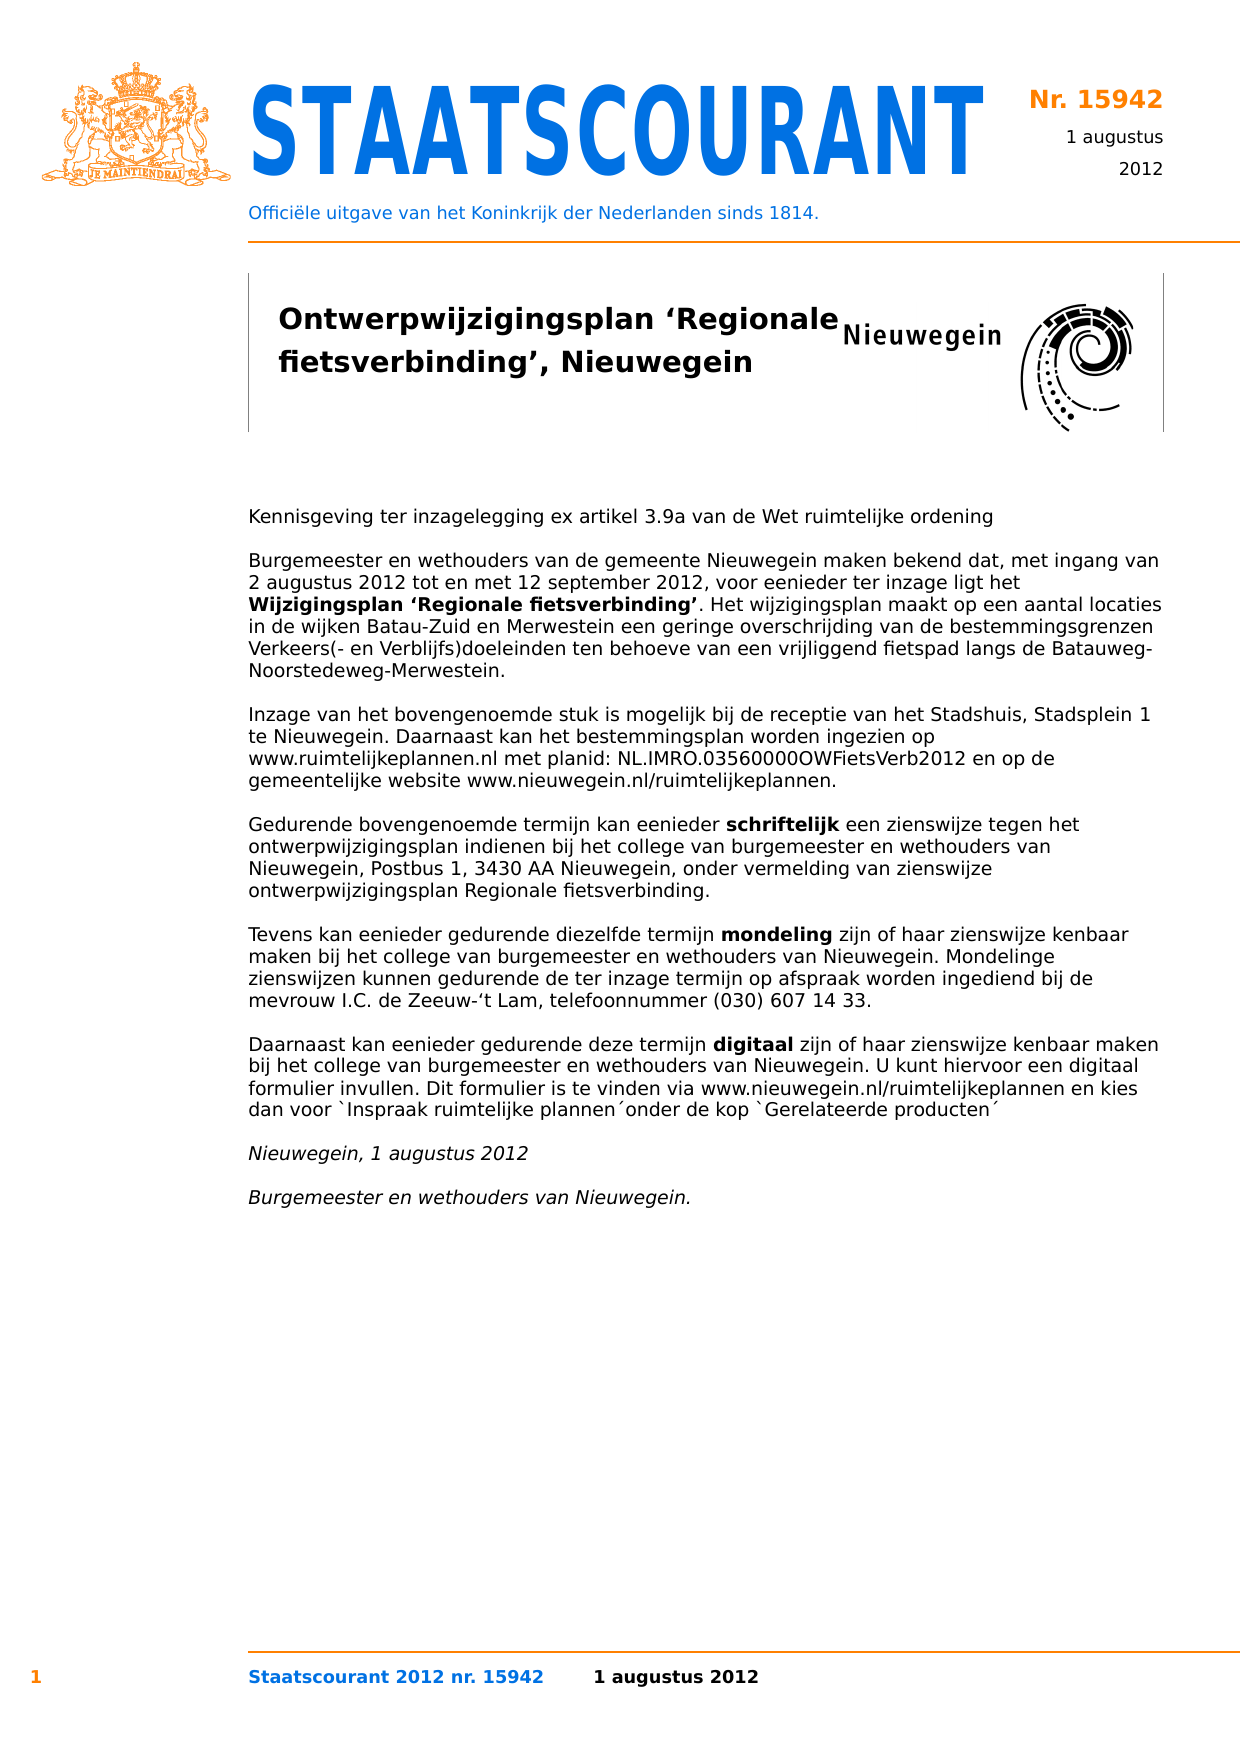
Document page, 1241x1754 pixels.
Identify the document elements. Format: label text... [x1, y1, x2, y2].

text Daarnaast kan eenieder gedurende deze termijn digitaal zijn of haar zienswijze kenbaar maken bij het college van burgemeester en wethouders van Nieuwegein. U kunt hiervoor een digitaal formulier invullen. Dit formulier is te vinden via www.nieuwegein.nl/ruimtelijkeplannen en kies dan voor `Inspraak ruimtelijke plannen´onder de kop `Gerelateerde producten´ [248, 1033, 1163, 1121]
text Nieuwegein, 1 augustus 2012 [248, 1143, 1163, 1165]
subtitle Ontwerpwijzigingsplan ‘Regionale fietsverbinding’, Nieuwegein [249, 273, 1163, 432]
text Burgemeester en wethouders van de gemeente Nieuwegein maken bekend dat, met ingang van 2 augustus 2012 tot en met 12 september 2012, voor eenieder ter inzage ligt het Wijzigingsplan ‘Regionale fietsverbinding’. Het wijzigingsplan maakt op een aantal locaties in de wijken Batau-Zuid en Merwestein een geringe overschrijding van de bestemmingsgrenzen Verkeers(- en Verblijfs)doeleinden ten behoeve van een vrijliggend fietspad langs de Batauweg-Noorstedeweg-Merwestein. [248, 550, 1163, 682]
text Burgemeester en wethouders van Nieuwegein. [248, 1187, 1163, 1209]
table_cell Officiële uitgave van het Koninkrijk der Nederlanden sinds 1814. [248, 203, 1240, 241]
text Inzage van het bovengenoemde stuk is mogelijk bij de receptie van het Stadshuis, Stadsplein 1 te Nieuwegein. Daarnaast kan het bestemmingsplan worden ingezien op www.ruimtelijkeplannen.nl met planid: NL.IMRO.03560000OWFietsVerb2012 en op de gemeentelijke website www.nieuwegein.nl/ruimtelijkeplannen. [248, 704, 1163, 792]
text Gedurende bovengenoemde termijn kan eenieder schriftelijk een zienswijze tegen het ontwerpwijzigingsplan indienen bij het college van burgemeester en wethouders van Nieuwegein, Postbus 1, 3430 AA Nieuwegein, onder vermelding van zienswijze ontwerpwijzigingsplan Regionale fietsverbinding. [248, 814, 1163, 902]
text Kennisgeving ter inzagelegging ex artikel 3.9a van de Wet ruimtelijke ordening [248, 506, 1163, 528]
picture [844, 302, 1134, 433]
table_cell 1 augustus [998, 121, 1240, 153]
picture [41, 62, 231, 186]
table_cell 2012 [998, 153, 1240, 203]
table_header STAATSCOURANT [248, 62, 998, 203]
table_header [25, 62, 248, 241]
table_header Nr. 15942 [998, 62, 1240, 121]
text Tevens kan eenieder gedurende diezelfde termijn mondeling zijn of haar zienswijze kenbaar maken bij het college van burgemeester en wethouders van Nieuwegein. Mondelinge zienswijzen kunnen gedurende de ter inzage termijn op afspraak worden ingediend bij de mevrouw I.C. de Zeeuw-‘t Lam, telefoonnummer (030) 607 14 33. [248, 924, 1163, 1012]
